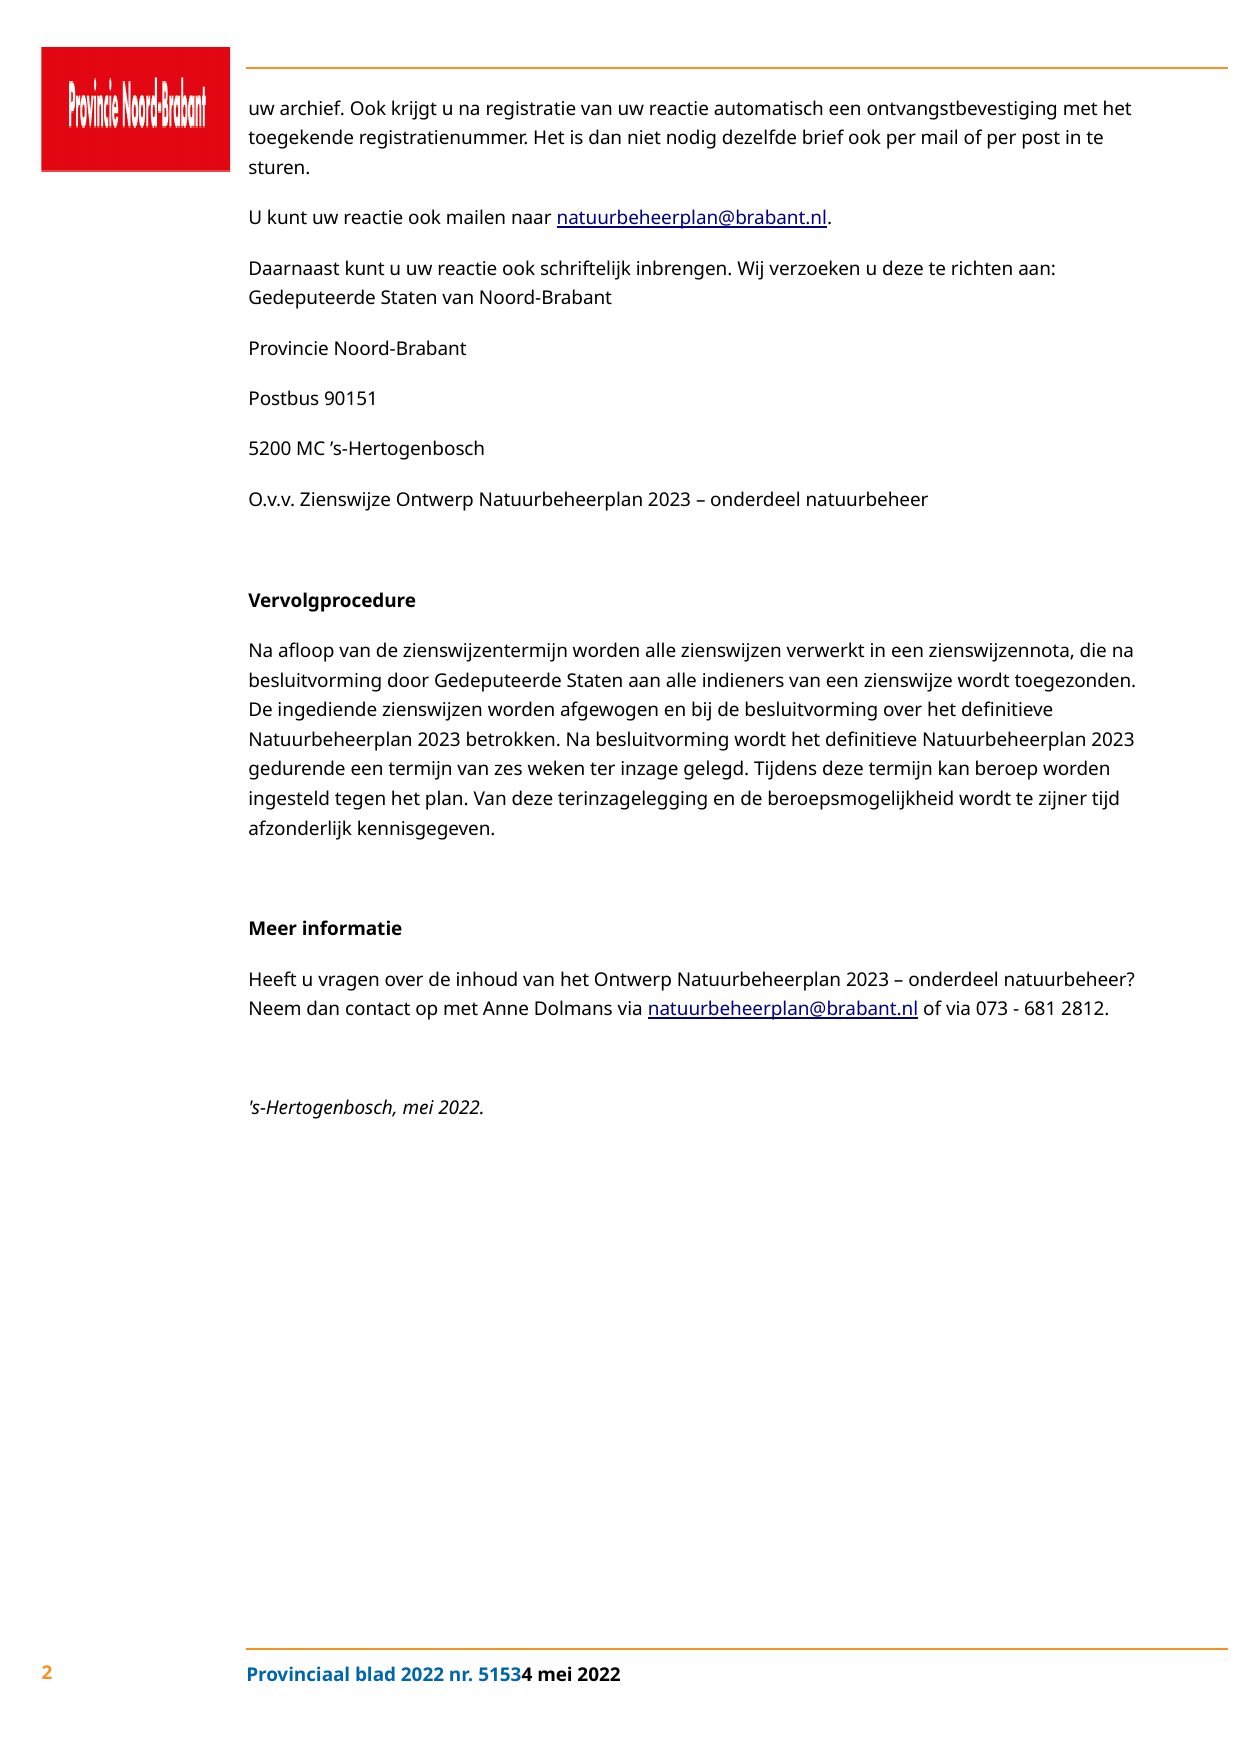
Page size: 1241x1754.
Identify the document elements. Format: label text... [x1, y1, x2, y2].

text U kunt uw reactie ook mailen naar natuurbeheerplan@brabant.nl. [248, 204, 1152, 230]
text Heeft u vragen over de inhoud van het Ontwerp Natuurbeheerplan 2023 – onderdeel natuurbeheer? Neem dan contact op met Anne Dolmans via natuurbeheerplan@brabant.nl of via 073 - 681 2812. [248, 966, 1152, 1021]
text Vervolgprocedure [248, 587, 1152, 613]
text Na afloop van de zienswijzentermijn worden alle zienswijzen verwerkt in een zienswijzennota, die na besluitvorming door Gedeputeerde Staten aan alle indieners van een zienswijze wordt toegezonden. De ingediende zienswijzen worden afgewogen en bij de besluitvorming over het definitieve Natuurbeheerplan 2023 betrokken. Na besluitvorming wordt het definitieve Natuurbeheerplan 2023 gedurende een termijn van zes weken ter inzage gelegd. Tijdens deze termijn kan beroep worden ingesteld tegen het plan. Van deze terinzagelegging en de beroepsmogelijkheid wordt te zijner tijd afzonderlijk kennisgegeven. [248, 637, 1152, 841]
text Postbus 90151 [248, 385, 1152, 411]
text Provincie Noord-Brabant [248, 335, 1152, 361]
picture [41, 47, 231, 172]
text Meer informatie [248, 916, 1152, 941]
text 5200 MC ’s-Hertogenbosch [248, 436, 1152, 461]
text O.v.v. Zienswijze Ontwerp Natuurbeheerplan 2023 – onderdeel natuurbeheer [248, 486, 1152, 512]
text uw archief. Ook krijgt u na registratie van uw reactie automatisch een ontvangstbevestiging met het toegekende registratienummer. Het is dan niet nodig dezelfde brief ook per mail of per post in te sturen. [248, 95, 1152, 180]
text Daarnaast kunt u uw reactie ook schriftelijk inbrengen. Wij verzoeken u deze te richten aan: Gedeputeerde Staten van Noord-Brabant [248, 255, 1152, 310]
text 's-Hertogenbosch, mei 2022. [248, 1094, 1152, 1119]
